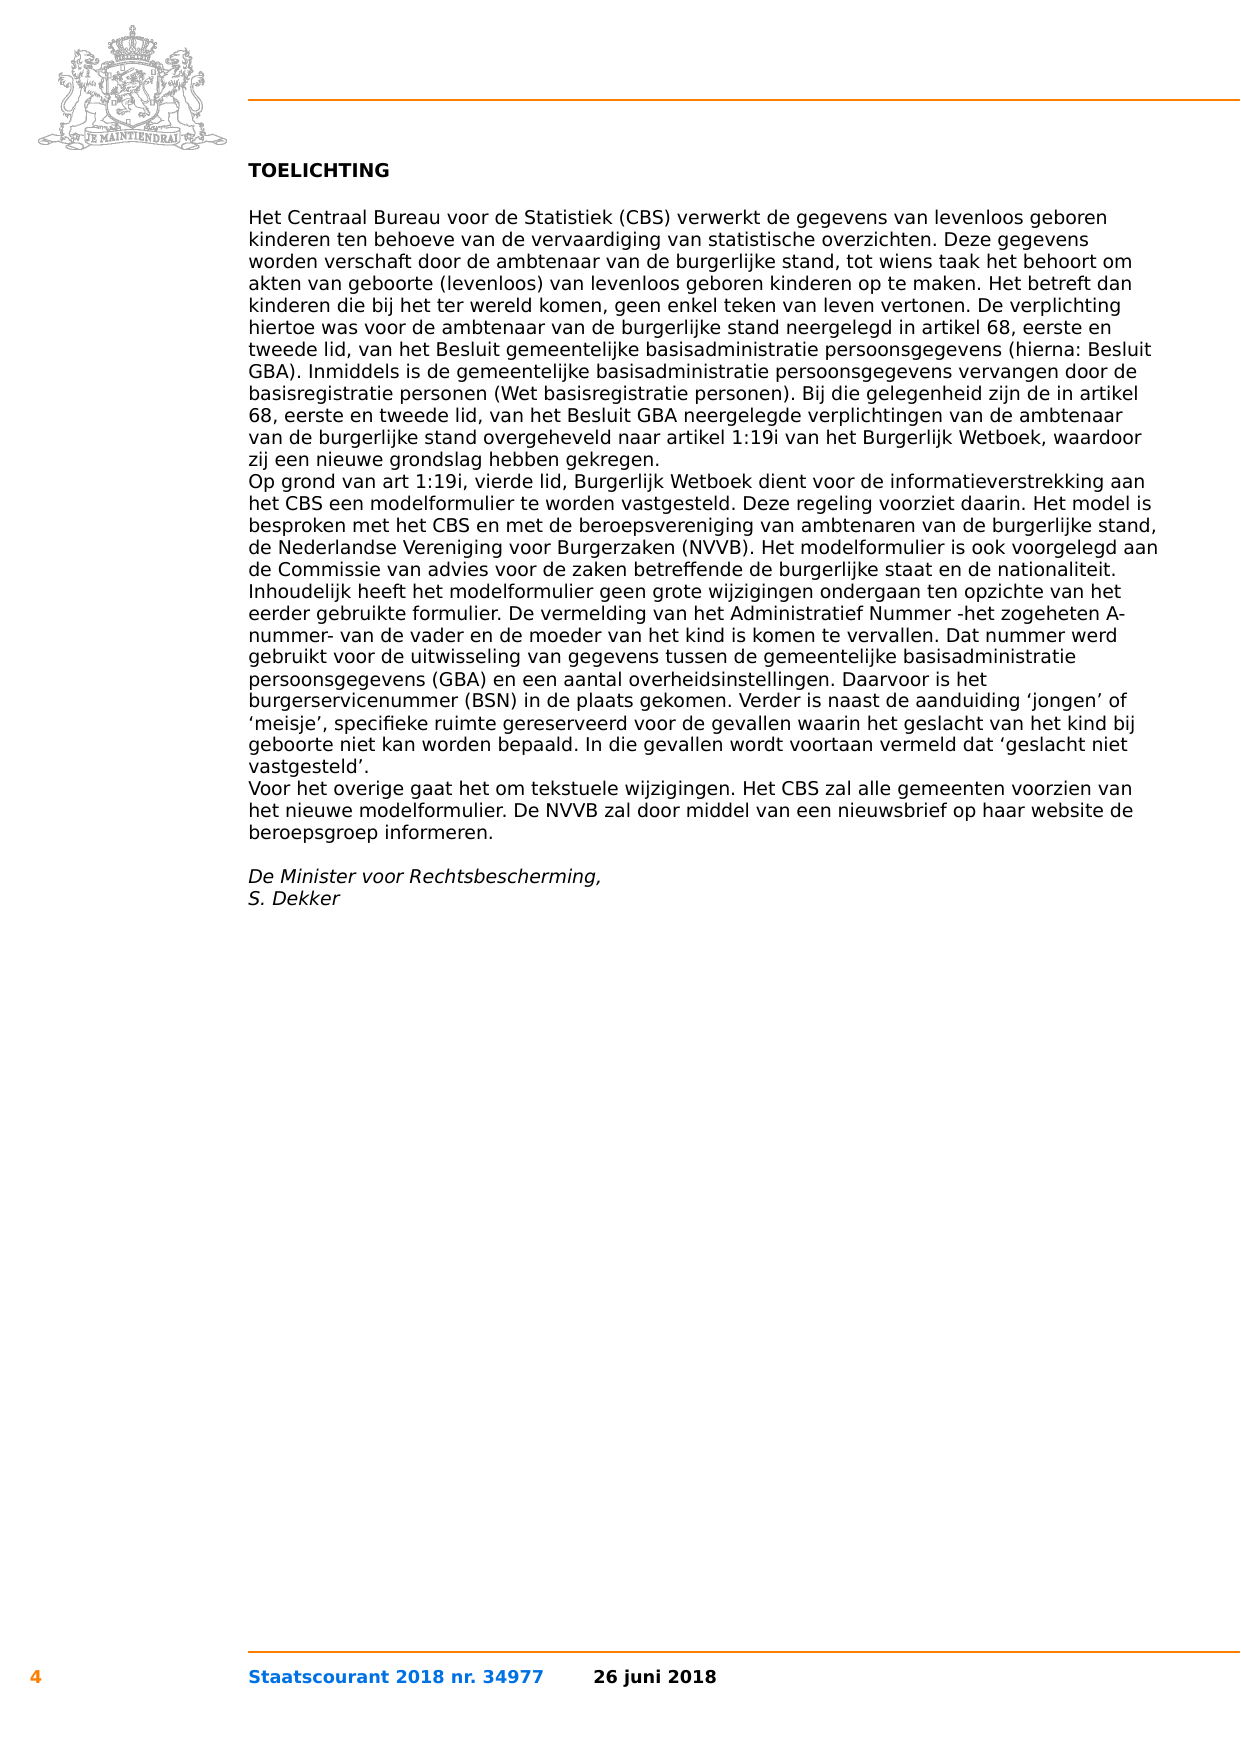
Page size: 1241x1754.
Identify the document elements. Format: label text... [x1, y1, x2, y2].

subtitle TOELICHTING [248, 160, 1163, 182]
text De Minister voor Rechtsbescherming, S. Dekker [248, 866, 1163, 910]
text Op grond van art 1:19i, vierde lid, Burgerlijk Wetboek dient voor de informatieverstrekking aan het CBS een modelformulier te worden vastgesteld. Deze regeling voorziet daarin. Het model is besproken met het CBS en met de beroepsvereniging van ambtenaren van de burgerlijke stand, de Nederlandse Vereniging voor Burgerzaken (NVVB). Het modelformulier is ook voorgelegd aan de Commissie van advies voor de zaken betreffende de burgerlijke staat en de nationaliteit. Inhoudelijk heeft het modelformulier geen grote wijzigingen ondergaan ten opzichte van het eerder gebruikte formulier. De vermelding van het Administratief Nummer -het zogeheten A-nummer- van de vader en de moeder van het kind is komen te vervallen. Dat nummer werd gebruikt voor de uitwisseling van gegevens tussen de gemeentelijke basisadministratie persoonsgegevens (GBA) en een aantal overheidsinstellingen. Daarvoor is het burgerservicenummer (BSN) in de plaats gekomen. Verder is naast de aanduiding ‘jongen’ of ‘meisje’, specifieke ruimte gereserveerd voor de gevallen waarin het geslacht van het kind bij geboorte niet kan worden bepaald. In die gevallen wordt voortaan vermeld dat ‘geslacht niet vastgesteld’. [248, 471, 1163, 778]
picture [38, 25, 227, 150]
text Het Centraal Bureau voor de Statistiek (CBS) verwerkt de gegevens van levenloos geboren kinderen ten behoeve van de vervaardiging van statistische overzichten. Deze gegevens worden verschaft door de ambtenaar van de burgerlijke stand, tot wiens taak het behoort om akten van geboorte (levenloos) van levenloos geboren kinderen op te maken. Het betreft dan kinderen die bij het ter wereld komen, geen enkel teken van leven vertonen. De verplichting hiertoe was voor de ambtenaar van de burgerlijke stand neergelegd in artikel 68, eerste en tweede lid, van het Besluit gemeentelijke basisadministratie persoonsgegevens (hierna: Besluit GBA). Inmiddels is de gemeentelijke basisadministratie persoonsgegevens vervangen door de basisregistratie personen (Wet basisregistratie personen). Bij die gelegenheid zijn de in artikel 68, eerste en tweede lid, van het Besluit GBA neergelegde verplichtingen van de ambtenaar van de burgerlijke stand overgeheveld naar artikel 1:19i van het Burgerlijk Wetboek, waardoor zij een nieuwe grondslag hebben gekregen. [248, 207, 1163, 471]
text Voor het overige gaat het om tekstuele wijzigingen. Het CBS zal alle gemeenten voorzien van het nieuwe modelformulier. De NVVB zal door middel van een nieuwsbrief op haar website de beroepsgroep informeren. [248, 778, 1163, 844]
